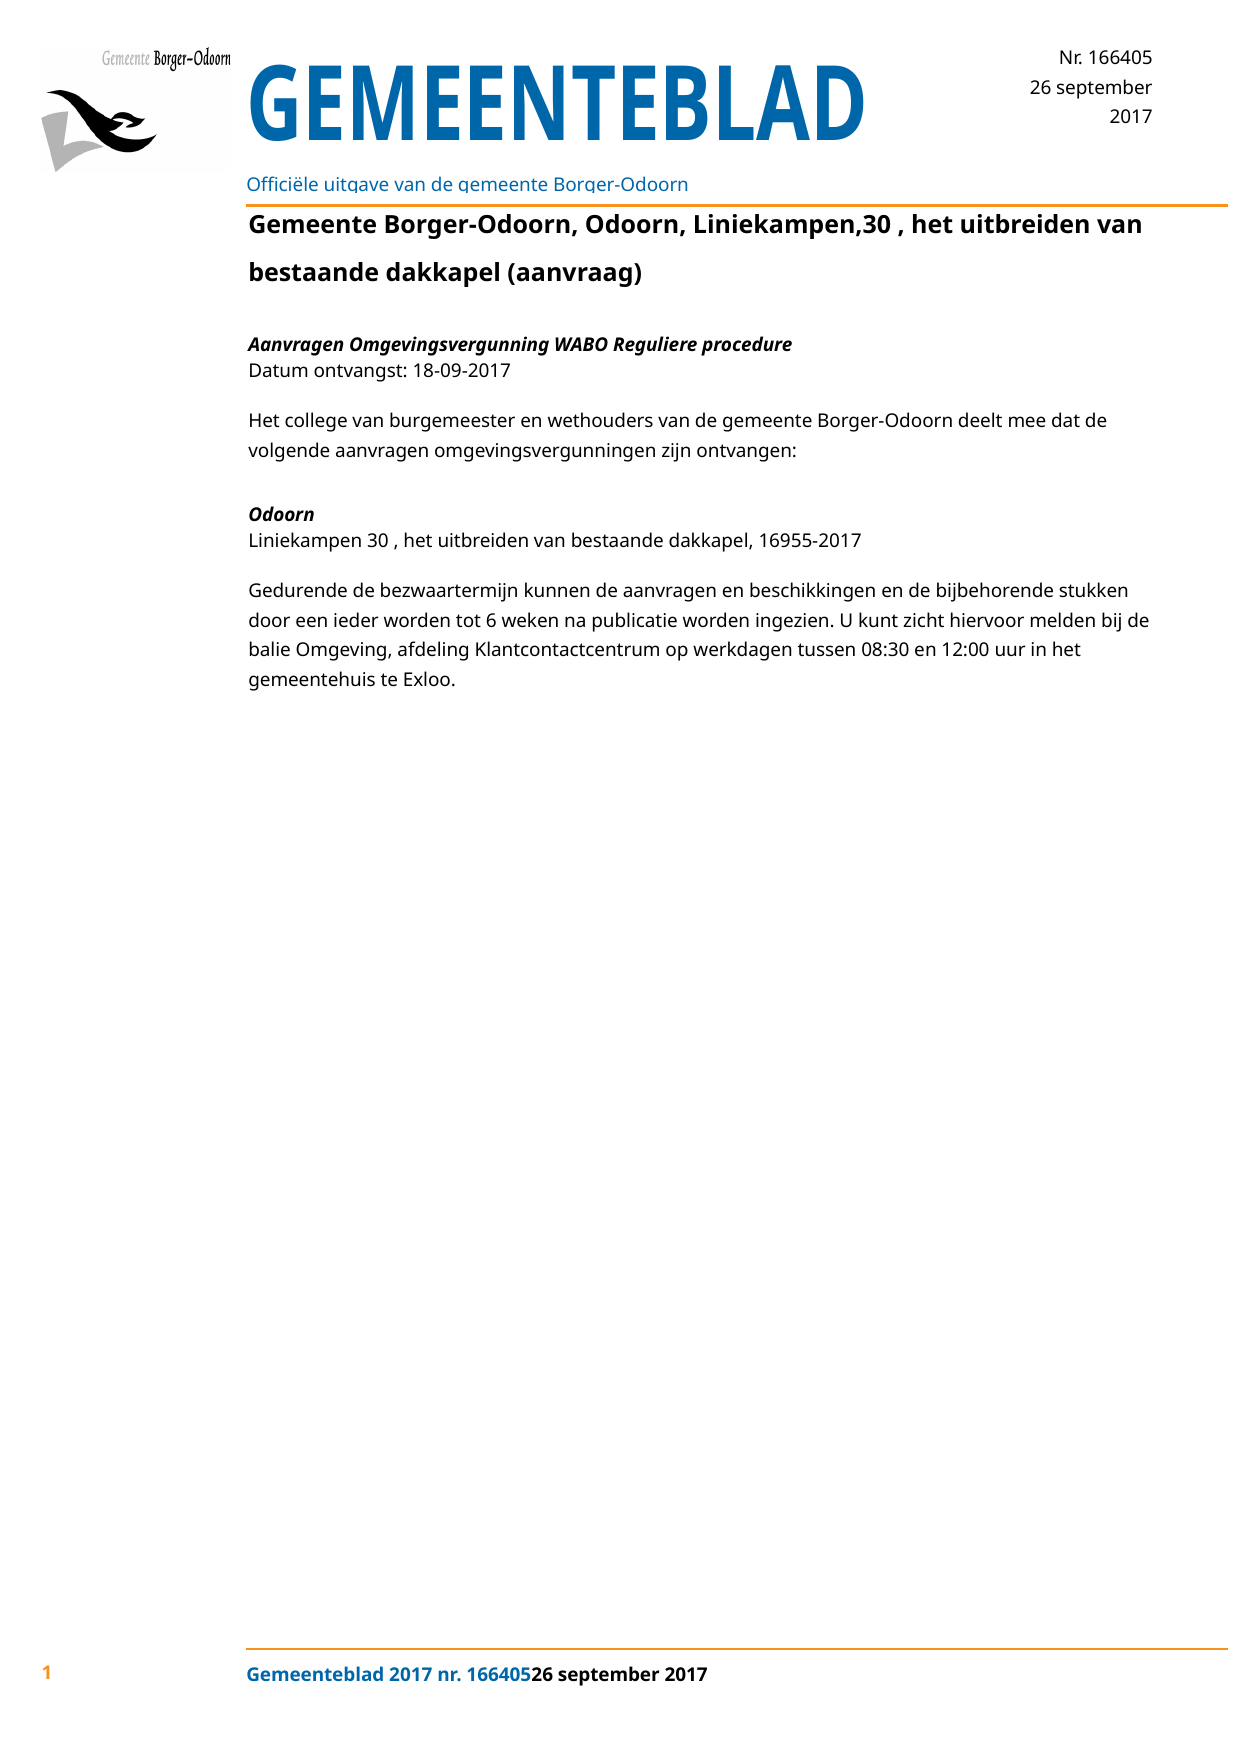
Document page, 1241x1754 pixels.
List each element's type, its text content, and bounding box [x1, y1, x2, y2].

text Odoorn [248, 501, 1152, 527]
text Gedurende de bezwaartermijn kunnen de aanvragen en beschikkingen en de bijbehorende stukken door een ieder worden tot 6 weken na publicatie worden ingezien. U kunt zicht hiervoor melden bij de balie Omgeving, afdeling Klantcontactcentrum op werkdagen tussen 08:30 en 12:00 uur in het gemeentehuis te Exloo. [248, 577, 1152, 692]
picture [41, 47, 231, 172]
text Liniekampen 30 , het uitbreiden van bestaande dakkapel, 16955-2017 [248, 527, 1152, 553]
text Gemeente Borger-Odoorn, Odoorn, Liniekampen,30 , het uitbreiden van bestaande dakkapel (aanvraag) [248, 207, 1152, 288]
text Datum ontvangst: 18-09-2017 [248, 357, 1152, 383]
text Het college van burgemeester en wethouders van de gemeente Borger-Odoorn deelt mee dat de volgende aanvragen omgevingsvergunningen zijn ontvangen: [248, 408, 1152, 463]
text Aanvragen Omgevingsvergunning WABO Reguliere procedure [248, 331, 1152, 357]
